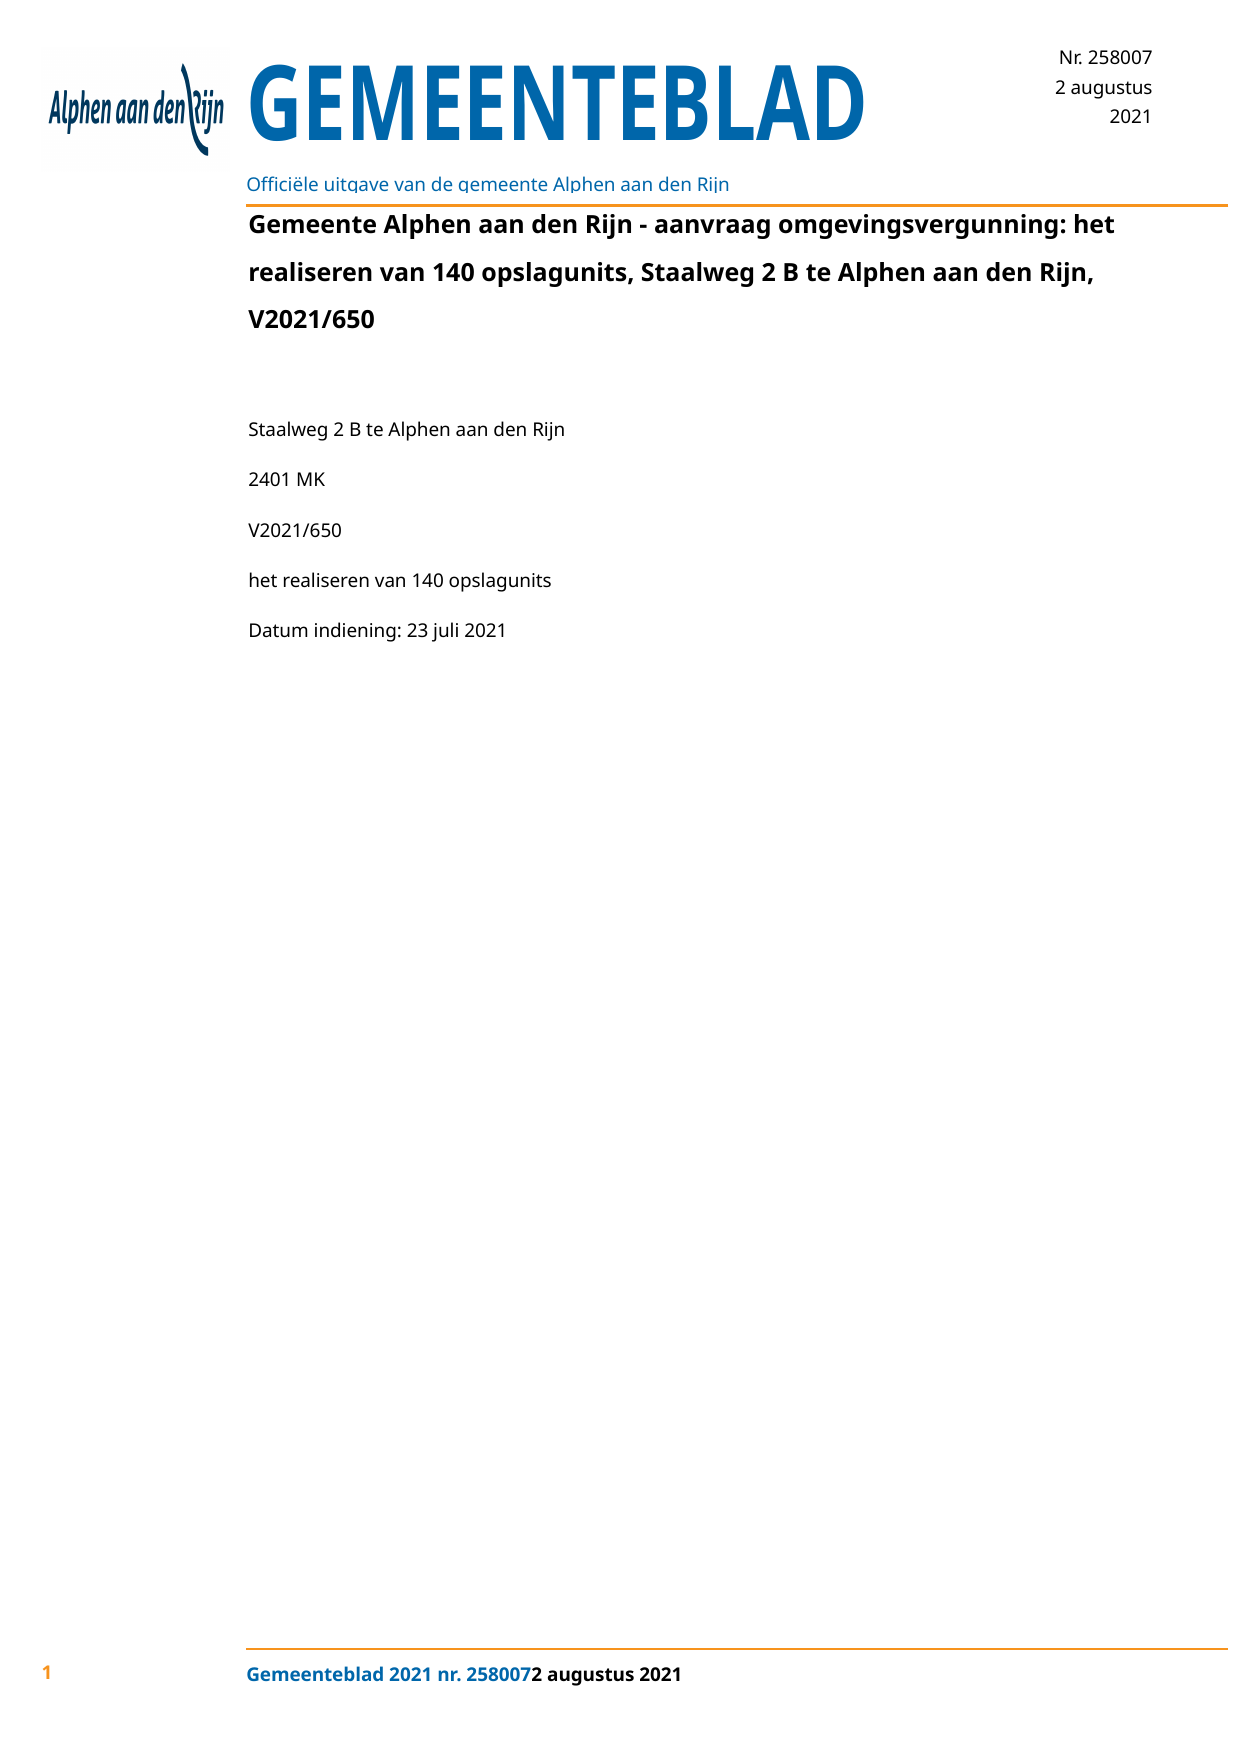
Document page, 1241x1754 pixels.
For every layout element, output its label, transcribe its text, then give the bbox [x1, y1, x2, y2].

text V2021/650 [248, 517, 1152, 542]
text het realiseren van 140 opslagunits [248, 567, 1152, 593]
text 2401 MK [248, 466, 1152, 492]
text Gemeente Alphen aan den Rijn - aanvraag omgevingsvergunning: het realiseren van 140 opslagunits, Staalweg 2 B te Alphen aan den Rijn, V2021/650 [248, 207, 1152, 336]
text Staalweg 2 B te Alphen aan den Rijn [248, 416, 1152, 442]
text Datum indiening: 23 juli 2021 [248, 618, 1152, 643]
picture [41, 47, 231, 172]
